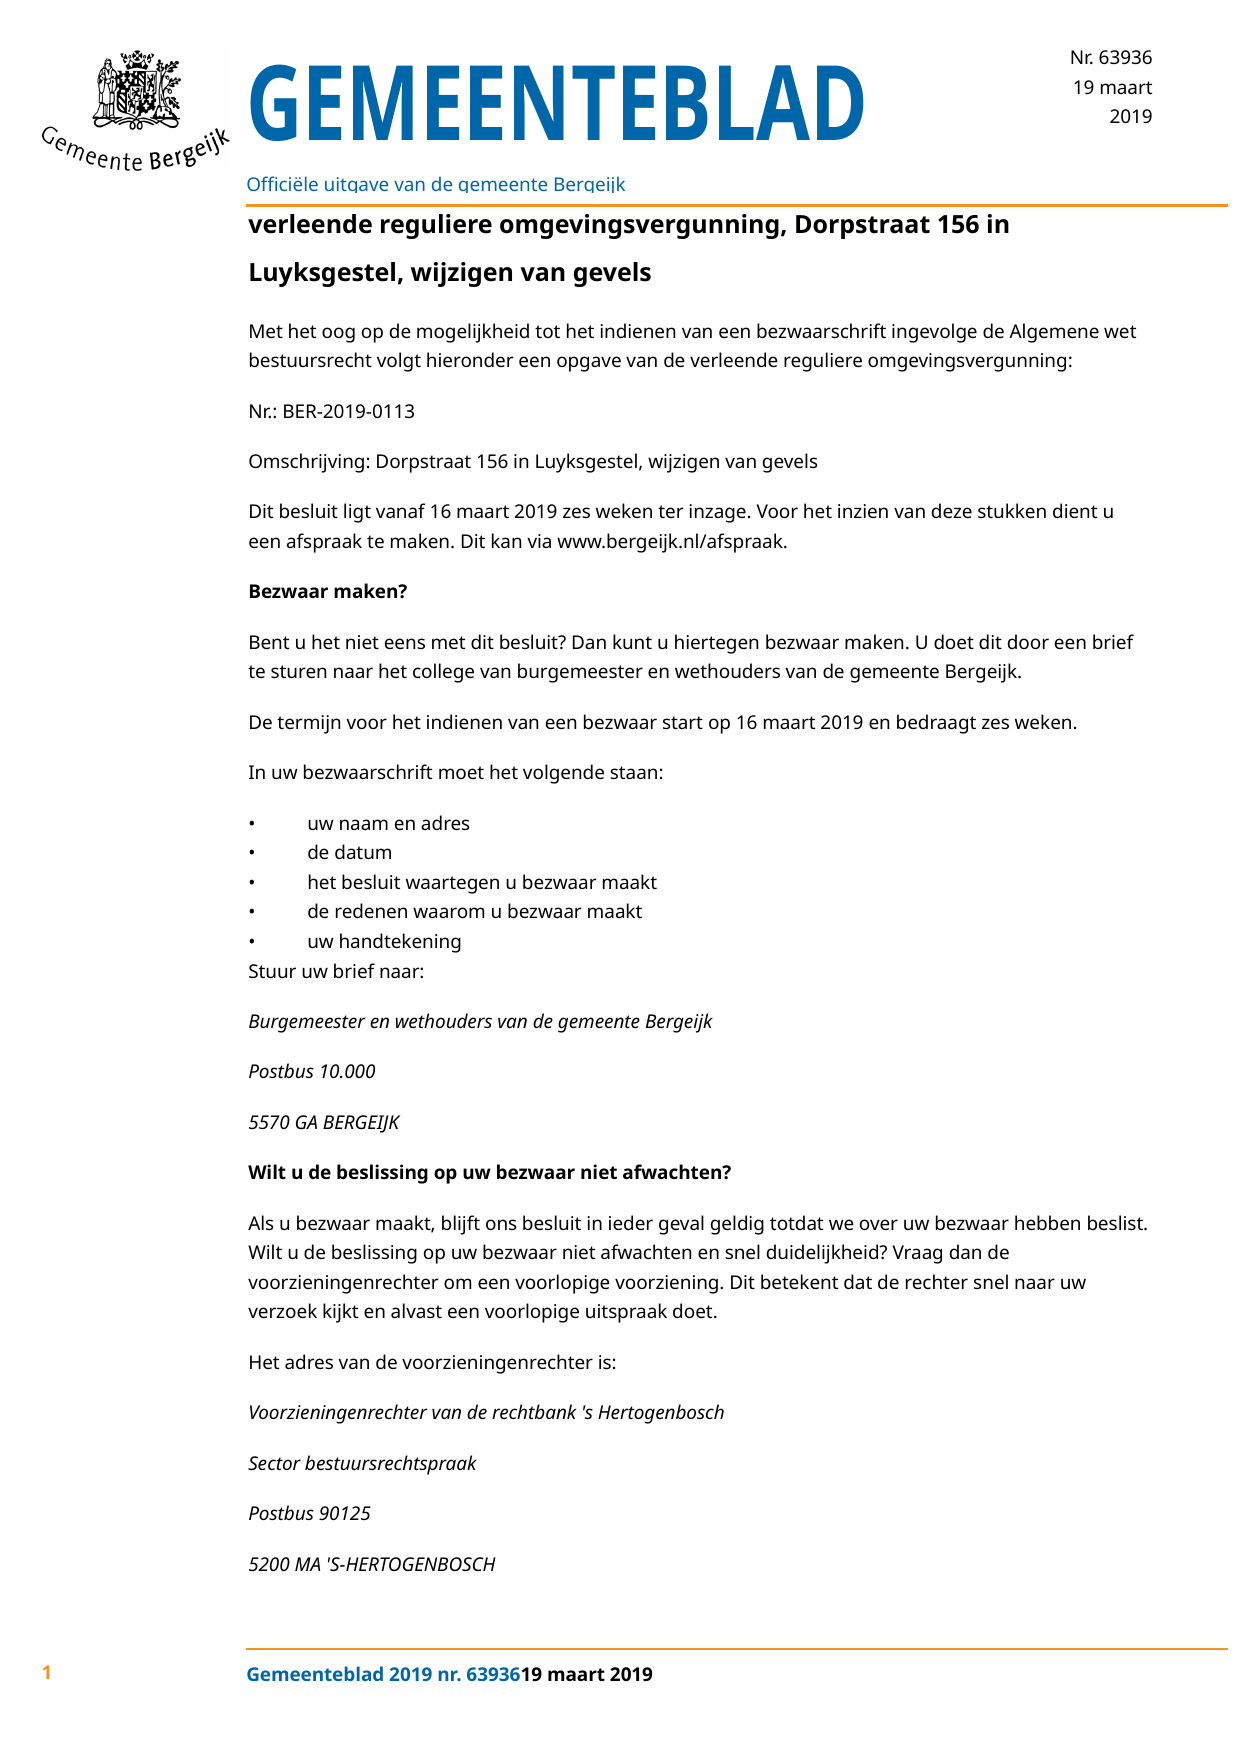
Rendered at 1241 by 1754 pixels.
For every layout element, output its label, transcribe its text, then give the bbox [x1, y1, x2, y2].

text Nr.: BER-2019-0113 [248, 398, 1152, 424]
text Als u bezwaar maakt, blijft ons besluit in ieder geval geldig totdat we over uw bezwaar hebben beslist. Wilt u de beslissing op uw bezwaar niet afwachten en snel duidelijkheid? Vraag dan de voorzieningenrechter om een voorlopige voorziening. Dit betekent dat de rechter snel naar uw verzoek kijkt en alvast een voorlopige uitspraak doet. [248, 1210, 1152, 1324]
text Omschrijving: Dorpstraat 156 in Luyksgestel, wijzigen van gevels [248, 448, 1152, 474]
text Met het oog op de mogelijkheid tot het indienen van een bezwaarschrift ingevolge de Algemene wet bestuursrecht volgt hieronder een opgave van de verleende reguliere omgevingsvergunning: [248, 318, 1152, 373]
text Sector bestuursrechtspraak [248, 1450, 1152, 1476]
list de datum [248, 839, 1152, 865]
text 5570 GA BERGEIJK [248, 1109, 1152, 1135]
text In uw bezwaarschrift moet het volgende staan: [248, 759, 1152, 785]
text Wilt u de beslissing op uw bezwaar niet afwachten? [248, 1159, 1152, 1185]
text Het adres van de voorzieningenrechter is: [248, 1349, 1152, 1375]
text De termijn voor het indienen van een bezwaar start op 16 maart 2019 en bedraagt zes weken. [248, 709, 1152, 735]
text Postbus 10.000 [248, 1059, 1152, 1084]
list het besluit waartegen u bezwaar maakt [248, 869, 1152, 895]
text Voorzieningenrechter van de rechtbank 's Hertogenbosch [248, 1399, 1152, 1425]
list de redenen waarom u bezwaar maakt [248, 899, 1152, 924]
list uw handtekening [248, 928, 1152, 954]
text Burgemeester en wethouders van de gemeente Bergeijk [248, 1008, 1152, 1034]
picture [41, 47, 231, 172]
text Bezwaar maken? [248, 579, 1152, 604]
text Postbus 90125 [248, 1500, 1152, 1526]
text 5200 MA 'S-HERTOGENBOSCH [248, 1551, 1152, 1577]
text Stuur uw brief naar: [248, 958, 1152, 984]
list uw naam en adres [248, 810, 1152, 836]
text Dit besluit ligt vanaf 16 maart 2019 zes weken ter inzage. Voor het inzien van deze stukken dient u een afspraak te maken. Dit kan via www.bergeijk.nl/afspraak. [248, 499, 1152, 554]
text Bent u het niet eens met dit besluit? Dan kunt u hiertegen bezwaar maken. U doet dit door een brief te sturen naar het college van burgemeester en wethouders van de gemeente Bergeijk. [248, 629, 1152, 684]
text verleende reguliere omgevingsvergunning, Dorpstraat 156 in Luyksgestel, wijzigen van gevels [248, 207, 1152, 288]
